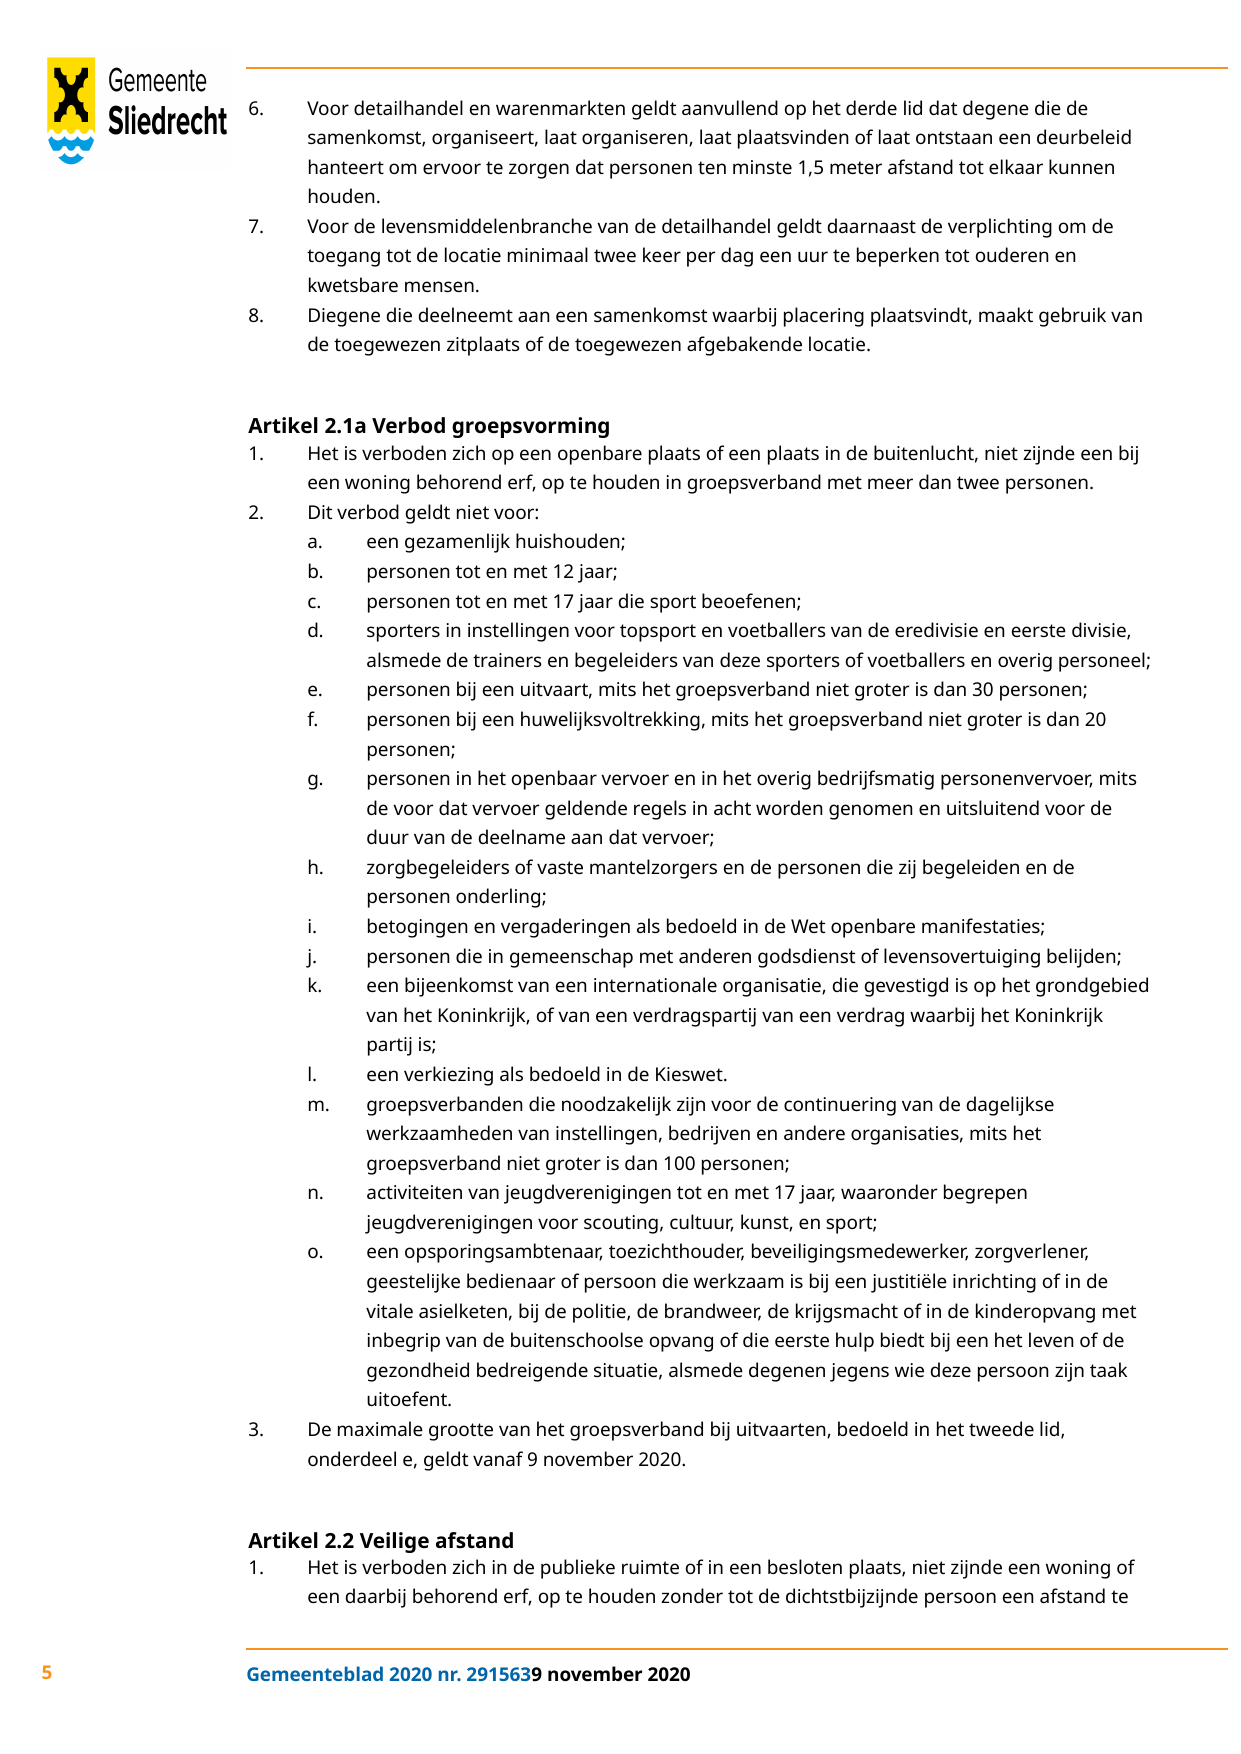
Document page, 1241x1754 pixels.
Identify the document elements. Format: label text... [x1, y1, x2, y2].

list Dit verbod geldt niet voor: [248, 499, 1152, 525]
list betogingen en vergaderingen als bedoeld in de Wet openbare manifestaties; [307, 913, 1152, 939]
list De maximale grootte van het groepsverband bij uitvaarten, bedoeld in het tweede lid, onderdeel e, geldt vanaf 9 november 2020. [248, 1416, 1152, 1471]
list een opsporingsambtenaar, toezichthouder, beveiligingsmedewerker, zorgverlener, geestelijke bedienaar of persoon die werkzaam is bij een justitiële inrichting of in de vitale asielketen, bij de politie, de brandweer, de krijgsmacht of in de kinderopvang met inbegrip van de buitenschoolse opvang of die eerste hulp biedt bij een het leven of de gezondheid bedreigende situatie, alsmede degenen jegens wie deze persoon zijn taak uitoefent. [307, 1239, 1152, 1412]
text Artikel 2.1a Verbod groepsvorming [248, 411, 1152, 440]
list personen die in gemeenschap met anderen godsdienst of levensovertuiging belijden; [307, 943, 1152, 968]
list een gezamenlijk huishouden; [307, 529, 1152, 554]
list personen tot en met 12 jaar; [307, 558, 1152, 584]
list personen bij een uitvaart, mits het groepsverband niet groter is dan 30 personen; [307, 677, 1152, 702]
list Diegene die deelneemt aan een samenkomst waarbij placering plaatsvindt, maakt gebruik van de toegewezen zitplaats of de toegewezen afgebakende locatie. [248, 302, 1152, 357]
list sporters in instellingen voor topsport en voetballers van de eredivisie en eerste divisie, alsmede de trainers en begeleiders van deze sporters of voetballers en overig personeel; [307, 617, 1152, 673]
list een verkiezing als bedoeld in de Kieswet. [307, 1061, 1152, 1087]
list Het is verboden zich in de publieke ruimte of in een besloten plaats, niet zijnde een woning of een daarbij behorend erf, op te houden zonder tot de dichtstbijzijnde persoon een afstand te [248, 1554, 1152, 1609]
list Het is verboden zich op een openbare plaats of een plaats in de buitenlucht, niet zijnde een bij een woning behorend erf, op te houden in groepsverband met meer dan twee personen. [248, 440, 1152, 495]
list Voor de levensmiddelenbranche van de detailhandel geldt daarnaast de verplichting om de toegang tot de locatie minimaal twee keer per dag een uur te beperken tot ouderen en kwetsbare mensen. [248, 213, 1152, 298]
list Voor detailhandel en warenmarkten geldt aanvullend op het derde lid dat degene die de samenkomst, organiseert, laat organiseren, laat plaatsvinden of laat ontstaan een deurbeleid hanteert om ervoor te zorgen dat personen ten minste 1,5 meter afstand tot elkaar kunnen houden. [248, 95, 1152, 209]
list zorgbegeleiders of vaste mantelzorgers en de personen die zij begeleiden en de personen onderling; [307, 854, 1152, 909]
list personen in het openbaar vervoer en in het overig bedrijfsmatig personenvervoer, mits de voor dat vervoer geldende regels in acht worden genomen en uitsluitend voor de duur van de deelname aan dat vervoer; [307, 765, 1152, 850]
list personen tot en met 17 jaar die sport beoefenen; [307, 588, 1152, 613]
picture [41, 47, 231, 172]
list een bijeenkomst van een internationale organisatie, die gevestigd is op het grondgebied van het Koninkrijk, of van een verdragspartij van een verdrag waarbij het Koninkrijk partij is; [307, 972, 1152, 1057]
text Artikel 2.2 Veilige afstand [248, 1526, 1152, 1554]
list personen bij een huwelijksvoltrekking, mits het groepsverband niet groter is dan 20 personen; [307, 706, 1152, 761]
list activiteiten van jeugdverenigingen tot en met 17 jaar, waaronder begrepen jeugdverenigingen voor scouting, cultuur, kunst, en sport; [307, 1179, 1152, 1235]
list groepsverbanden die noodzakelijk zijn voor de continuering van de dagelijkse werkzaamheden van instellingen, bedrijven en andere organisaties, mits het groepsverband niet groter is dan 100 personen; [307, 1091, 1152, 1176]
